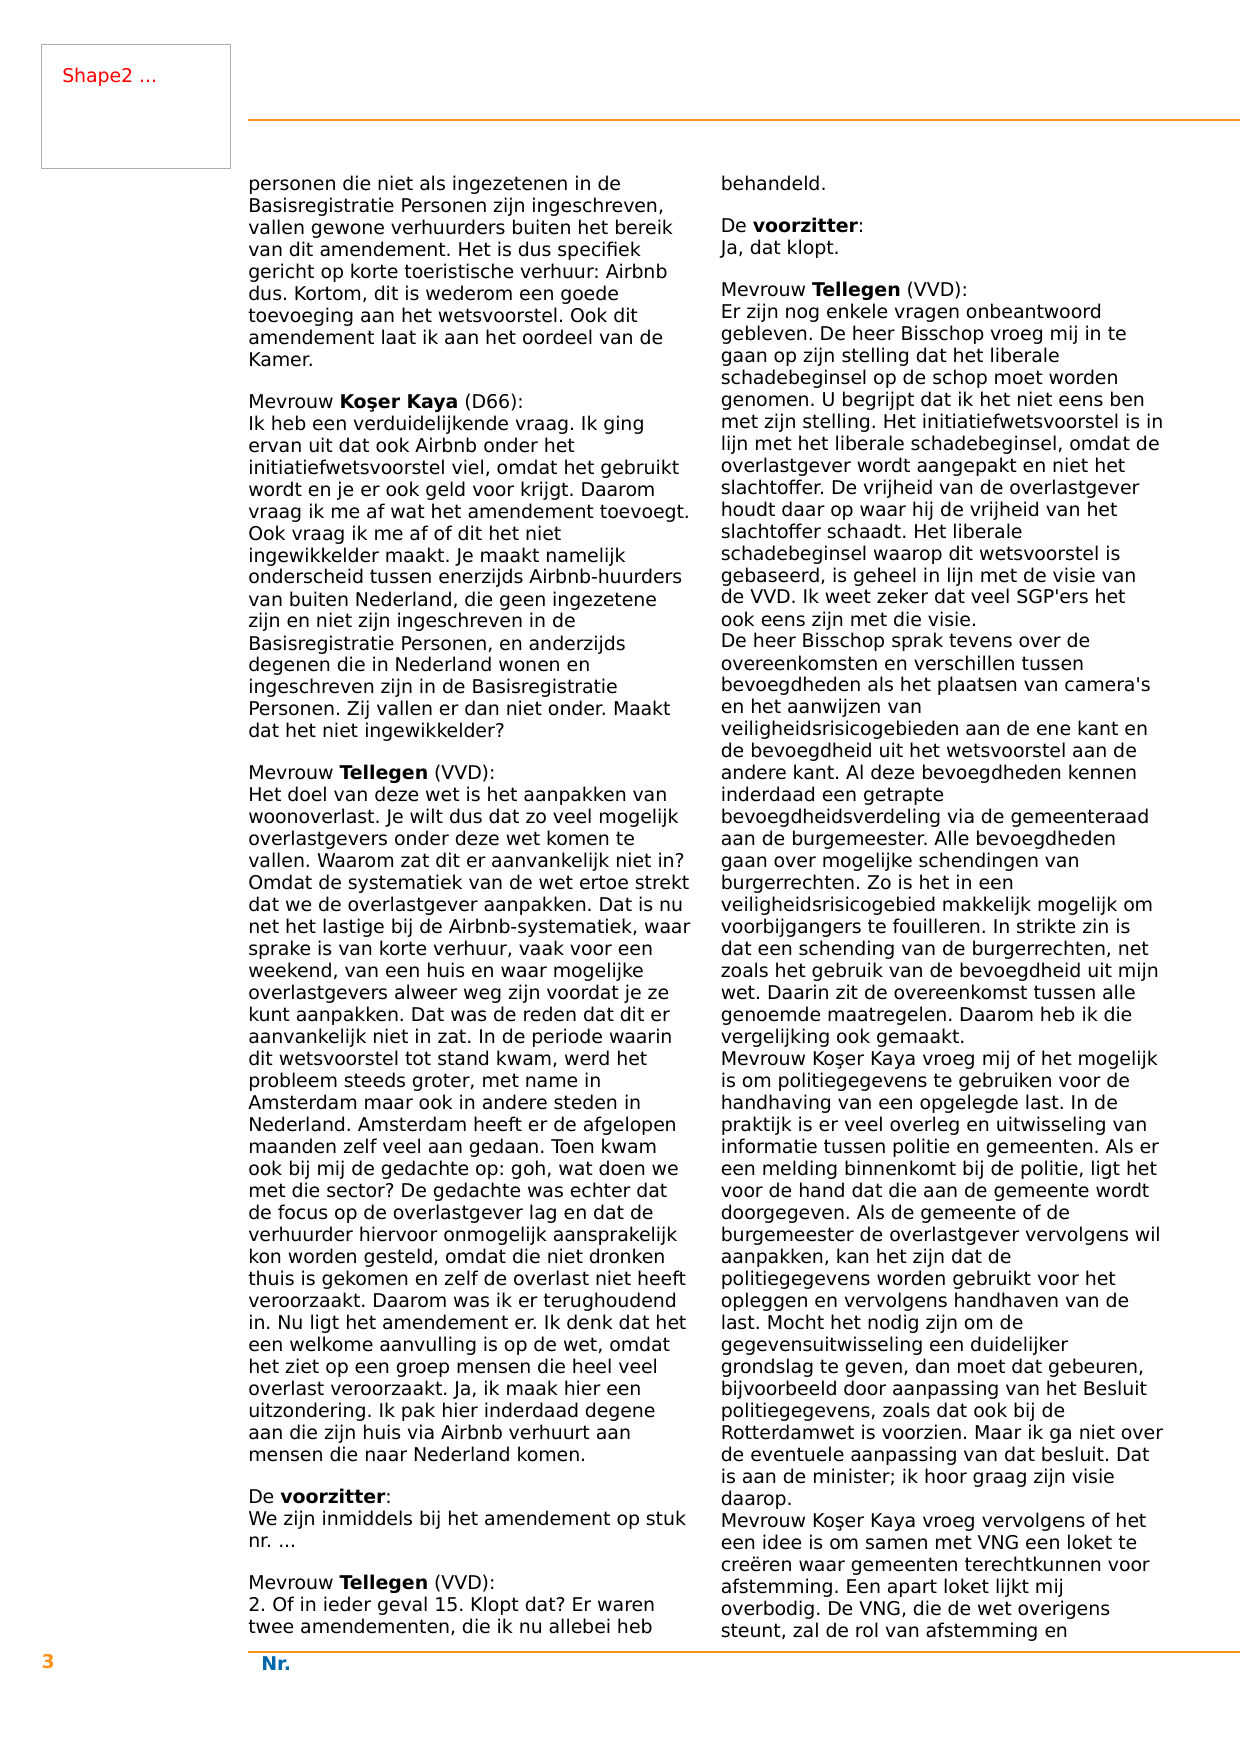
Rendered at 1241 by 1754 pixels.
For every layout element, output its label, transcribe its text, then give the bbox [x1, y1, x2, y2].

text Het doel van deze wet is het aanpakken van woonoverlast. Je wilt dus dat zo veel mogelijk overlastgevers onder deze wet komen te vallen. Waarom zat dit er aanvankelijk niet in? Omdat de systematiek van de wet ertoe strekt dat we de overlastgever aanpakken. Dat is nu net het lastige bij de Airbnb-systematiek, waar sprake is van korte verhuur, vaak voor een weekend, van een huis en waar mogelijke overlastgevers alweer weg zijn voordat je ze kunt aanpakken. Dat was de reden dat dit er aanvankelijk niet in zat. In de periode waarin dit wetsvoorstel tot stand kwam, werd het probleem steeds groter, met name in Amsterdam maar ook in andere steden in Nederland. Amsterdam heeft er de afgelopen maanden zelf veel aan gedaan. Toen kwam ook bij mij de gedachte op: goh, wat doen we met die sector? De gedachte was echter dat de focus op de overlastgever lag en dat de verhuurder hiervoor onmogelijk aansprakelijk kon worden gesteld, omdat die niet dronken thuis is gekomen en zelf de overlast niet heeft veroorzaakt. Daarom was ik er terughoudend in. Nu ligt het amendement er. Ik denk dat het een welkome aanvulling is op de wet, omdat het ziet op een groep mensen die heel veel overlast veroorzaakt. Ja, ik maak hier een uitzondering. Ik pak hier inderdaad degene aan die zijn huis via Airbnb verhuurt aan mensen die naar Nederland komen. [248, 784, 691, 1466]
text De heer Bisschop sprak tevens over de overeenkomsten en verschillen tussen bevoegdheden als het plaatsen van camera's en het aanwijzen van veiligheidsrisicogebieden aan de ene kant en de bevoegdheid uit het wetsvoorstel aan de andere kant. Al deze bevoegdheden kennen inderdaad een getrapte bevoegdheidsverdeling via de gemeenteraad aan de burgemeester. Alle bevoegdheden gaan over mogelijke schendingen van burgerrechten. Zo is het in een veiligheidsrisicogebied makkelijk mogelijk om voorbijgangers te fouilleren. In strikte zin is dat een schending van de burgerrechten, net zoals het gebruik van de bevoegdheid uit mijn wet. Daarin zit de overeenkomst tussen alle genoemde maatregelen. Daarom heb ik die vergelijking ook gemaakt. [721, 630, 1163, 1048]
text Ja, dat klopt. [721, 237, 1163, 259]
text Mevrouw Koşer Kaya vroeg vervolgens of het een idee is om samen met VNG een loket te creëren waar gemeenten terechtkunnen voor afstemming. Een apart loket lijkt mij overbodig. De VNG, die de wet overigens steunt, zal de rol van afstemming en [721, 1509, 1163, 1641]
text Ik heb een verduidelijkende vraag. Ik ging ervan uit dat ook Airbnb onder het initiatiefwetsvoorstel viel, omdat het gebruikt wordt en je er ook geld voor krijgt. Daarom vraag ik me af wat het amendement toevoegt. Ook vraag ik me af of dit het niet ingewikkelder maakt. Je maakt namelijk onderscheid tussen enerzijds Airbnb-huurders van buiten Nederland, die geen ingezetene zijn en niet zijn ingeschreven in de Basisregistratie Personen, en anderzijds degenen die in Nederland wonen en ingeschreven zijn in de Basisregistratie Personen. Zij vallen er dan niet onder. Maakt dat het niet ingewikkelder? [248, 413, 691, 742]
text Mevrouw Koşer Kaya vroeg mij of het mogelijk is om politiegegevens te gebruiken voor de handhaving van een opgelegde last. In de praktijk is er veel overleg en uitwisseling van informatie tussen politie en gemeenten. Als er een melding binnenkomt bij de politie, ligt het voor de hand dat die aan de gemeente wordt doorgegeven. Als de gemeente of de burgemeester de overlastgever vervolgens wil aanpakken, kan het zijn dat de politiegegevens worden gebruikt voor het opleggen en vervolgens handhaven van de last. Mocht het nodig zijn om de gegevensuitwisseling een duidelijker grondslag te geven, dan moet dat gebeuren, bijvoorbeeld door aanpassing van het Besluit politiegegevens, zoals dat ook bij de Rotterdamwet is voorzien. Maar ik ga niet over de eventuele aanpassing van dat besluit. Dat is aan de minister; ik hoor graag zijn visie daarop. [721, 1048, 1163, 1509]
text Mevrouw Tellegen (VVD): [248, 1572, 691, 1593]
text We zijn inmiddels bij het amendement op stuk nr. ... [248, 1508, 691, 1552]
text De voorzitter: [248, 1486, 691, 1508]
text behandeld. [721, 173, 1163, 195]
text 2. Of in ieder geval 15. Klopt dat? Er waren twee amendementen, die ik nu allebei heb [248, 1593, 691, 1637]
text Mevrouw Tellegen (VVD): [721, 279, 1163, 301]
text Mevrouw Koşer Kaya (D66): [248, 391, 691, 413]
text Mevrouw Tellegen (VVD): [248, 762, 691, 784]
text De voorzitter: [721, 215, 1163, 237]
text Er zijn nog enkele vragen onbeantwoord gebleven. De heer Bisschop vroeg mij in te gaan op zijn stelling dat het liberale schadebeginsel op de schop moet worden genomen. U begrijpt dat ik het niet eens ben met zijn stelling. Het initiatiefwetsvoorstel is in lijn met het liberale schadebeginsel, omdat de overlastgever wordt aangepakt en niet het slachtoffer. De vrijheid van de overlastgever houdt daar op waar hij de vrijheid van het slachtoffer schaadt. Het liberale schadebeginsel waarop dit wetsvoorstel is gebaseerd, is geheel in lijn met de visie van de VVD. Ik weet zeker dat veel SGP'ers het ook eens zijn met die visie. [721, 301, 1163, 630]
text personen die niet als ingezetenen in de Basisregistratie Personen zijn ingeschreven, vallen gewone verhuurders buiten het bereik van dit amendement. Het is dus specifiek gericht op korte toeristische verhuur: Airbnb dus. Kortom, dit is wederom een goede toevoeging aan het wetsvoorstel. Ook dit amendement laat ik aan het oordeel van de Kamer. [248, 173, 691, 371]
